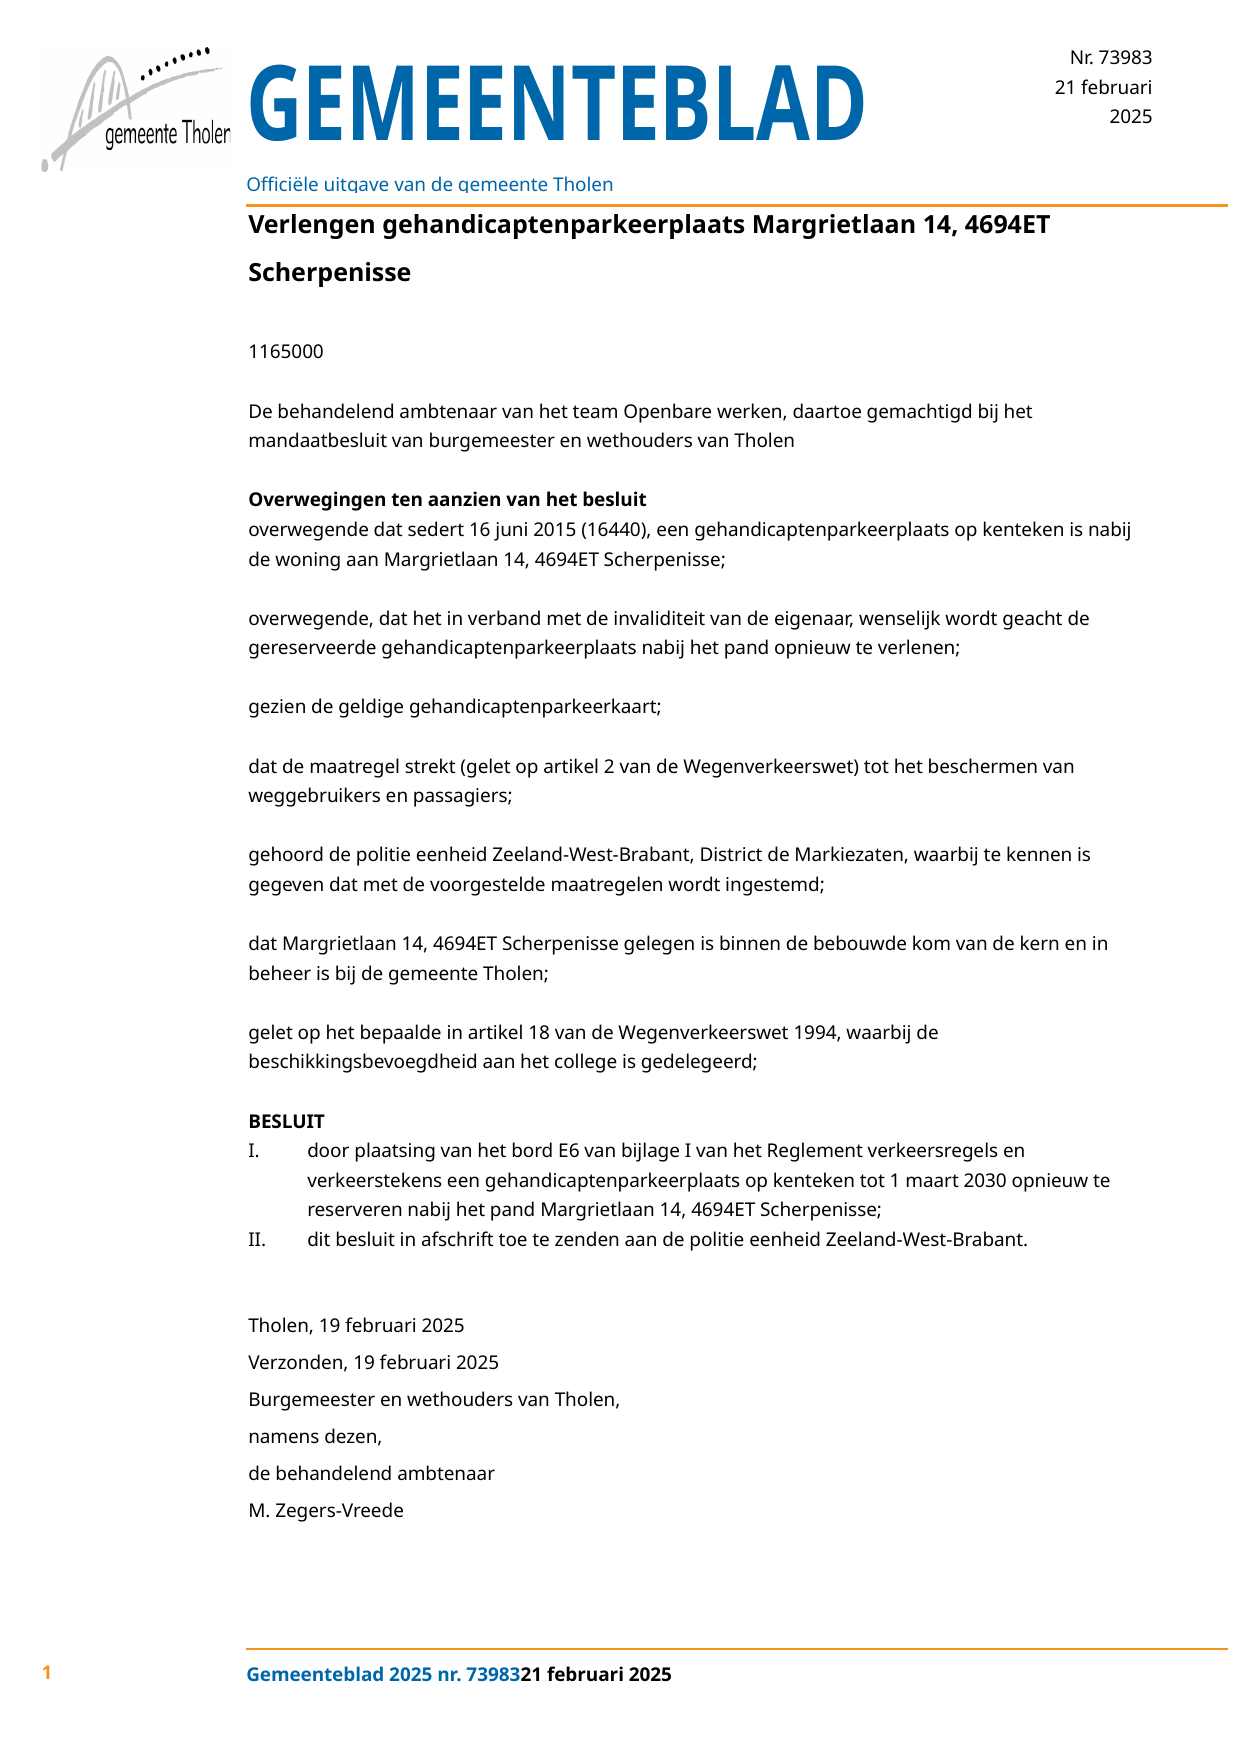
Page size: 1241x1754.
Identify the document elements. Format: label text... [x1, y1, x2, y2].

text dat de maatregel strekt (gelet op artikel 2 van de Wegenverkeerswet) tot het beschermen van weggebruikers en passagiers; [248, 753, 1152, 808]
list door plaatsing van het bord E6 van bijlage I van het Reglement verkeersregels en verkeerstekens een gehandicaptenparkeerplaats op kenteken tot 1 maart 2030 opnieuw te reserveren nabij het pand Margrietlaan 14, 4694ET Scherpenisse; [248, 1137, 1152, 1222]
picture [41, 47, 231, 172]
text De behandelend ambtenaar van het team Openbare werken, daartoe gemachtigd bij het mandaatbesluit van burgemeester en wethouders van Tholen [248, 398, 1152, 453]
text gelet op het bepaalde in artikel 18 van de Wegenverkeerswet 1994, waarbij de beschikkingsbevoegdheid aan het college is gedelegeerd; [248, 1019, 1152, 1074]
text dat Margrietlaan 14, 4694ET Scherpenisse gelegen is binnen de bebouwde kom van de kern en in beheer is bij de gemeente Tholen; [248, 930, 1152, 986]
text namens dezen, [248, 1428, 1152, 1447]
text overwegende dat sedert 16 juni 2015 (16440), een gehandicaptenparkeerplaats op kenteken is nabij de woning aan Margrietlaan 14, 4694ET Scherpenisse; [248, 516, 1152, 571]
text BESLUIT [248, 1108, 1152, 1133]
text Tholen, 19 februari 2025 [248, 1317, 1152, 1336]
list dit besluit in afschrift toe te zenden aan de politie eenheid Zeeland-West-Brabant. [248, 1226, 1152, 1252]
text 1165000 [248, 339, 1152, 364]
text M. Zegers-Vreede [248, 1502, 1152, 1521]
text de behandelend ambtenaar [248, 1465, 1152, 1484]
text gezien de geldige gehandicaptenparkeerkaart; [248, 694, 1152, 719]
text gehoord de politie eenheid Zeeland-West-Brabant, District de Markiezaten, waarbij te kennen is gegeven dat met de voorgestelde maatregelen wordt ingestemd; [248, 842, 1152, 897]
text Verlengen gehandicaptenparkeerplaats Margrietlaan 14, 4694ET Scherpenisse [248, 207, 1152, 288]
text Overwegingen ten aanzien van het besluit [248, 487, 1152, 512]
text overwegende, dat het in verband met de invaliditeit van de eigenaar, wenselijk wordt geacht de gereserveerde gehandicaptenparkeerplaats nabij het pand opnieuw te verlenen; [248, 605, 1152, 660]
text Verzonden, 19 februari 2025 [248, 1354, 1152, 1373]
text Burgemeester en wethouders van Tholen, [248, 1391, 1152, 1410]
